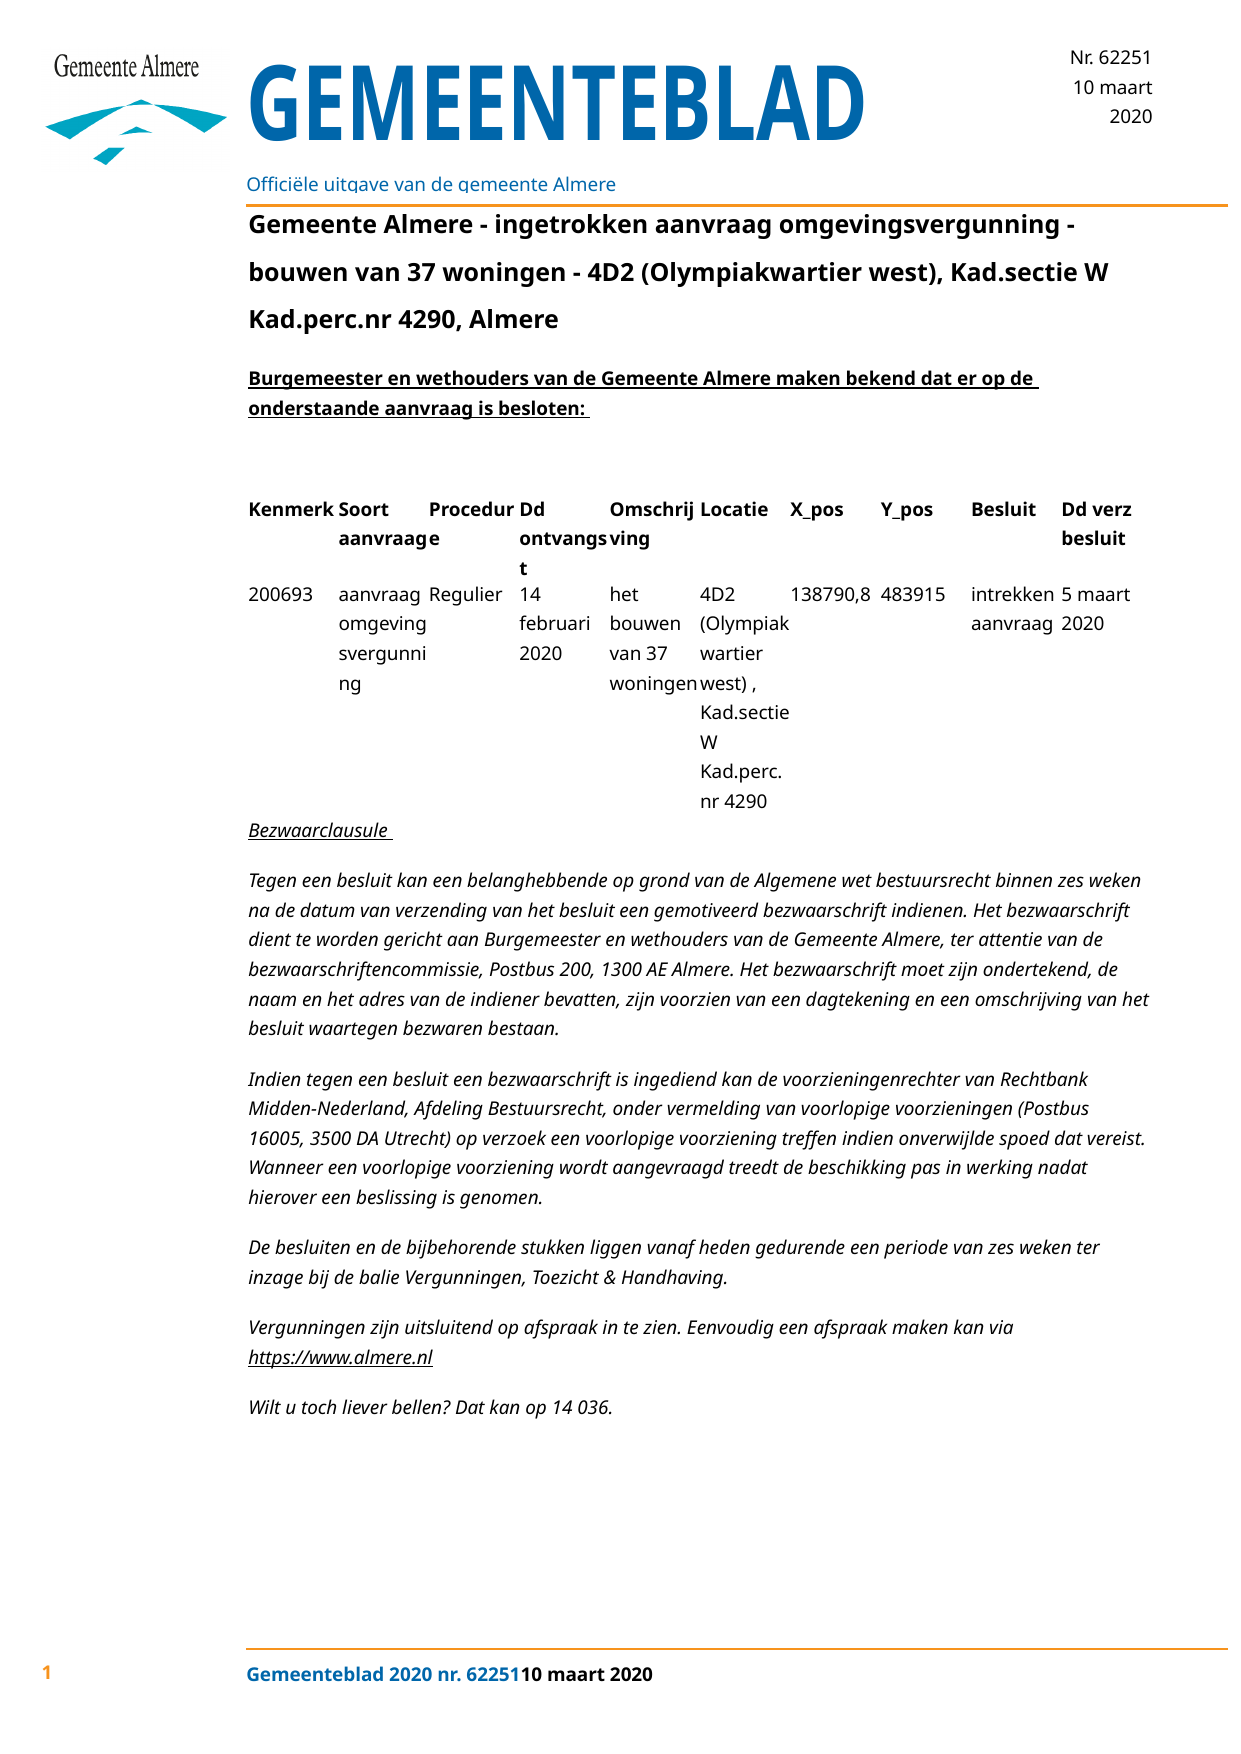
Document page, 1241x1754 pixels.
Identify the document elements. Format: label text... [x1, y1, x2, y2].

text Indien tegen een besluit een bezwaarschrift is ingediend kan de voorzieningenrechter van Rechtbank Midden-Nederland, Afdeling Bestuursrecht, onder vermelding van voorlopige voorzieningen (Postbus 16005, 3500 DA Utrecht) op verzoek een voorlopige voorziening treffen indien onverwijlde spoed dat vereist. Wanneer een voorlopige voorziening wordt aangevraagd treedt de beschikking pas in werking nadat hierover een beslissing is genomen. [248, 1066, 1152, 1210]
table_header Y_pos [881, 496, 971, 581]
table_header Dd ontvangst [519, 496, 609, 581]
table_header Dd verz besluit [1061, 496, 1152, 581]
picture [41, 47, 231, 172]
table_header Procedure [429, 496, 519, 581]
table_cell aanvraag omgevingsvergunning [338, 581, 429, 814]
table_header Omschrijving [609, 496, 700, 581]
table_cell 14 februari 2020 [519, 581, 609, 814]
table_cell 138790,8 [790, 581, 881, 814]
table_cell Regulier [429, 581, 519, 814]
table_header Locatie [700, 496, 790, 581]
text Gemeente Almere - ingetrokken aanvraag omgevingsvergunning - bouwen van 37 woningen - 4D2 (Olympiakwartier west), Kad.sectie W Kad.perc.nr 4290, Almere [248, 207, 1152, 336]
table_cell 483915 [881, 581, 971, 814]
table_cell 200693 [248, 581, 338, 814]
text Tegen een besluit kan een belanghebbende op grond van de Algemene wet bestuursrecht binnen zes weken na de datum van verzending van het besluit een gemotiveerd bezwaarschrift indienen. Het bezwaarschrift dient te worden gericht aan Burgemeester en wethouders van de Gemeente Almere, ter attentie van de bezwaarschriftencommissie, Postbus 200, 1300 AE Almere. Het bezwaarschrift moet zijn ondertekend, de naam en het adres van de indiener bevatten, zijn voorzien van een dagtekening en een omschrijving van het besluit waartegen bezwaren bestaan. [248, 867, 1152, 1041]
table_cell het bouwen van 37 woningen [609, 581, 700, 814]
table_cell intrekken aanvraag [971, 581, 1061, 814]
table_header X_pos [790, 496, 881, 581]
table_cell 5 maart 2020 [1061, 581, 1152, 814]
text Wilt u toch liever bellen? Dat kan op 14 036. [248, 1394, 1152, 1420]
text Burgemeester en wethouders van de Gemeente Almere maken bekend dat er op de onderstaande aanvraag is besloten: [248, 366, 1152, 421]
table_header Besluit [971, 496, 1061, 581]
text Bezwaarclausule [248, 817, 1152, 843]
table_header Soort aanvraag [338, 496, 429, 581]
table_header Kenmerk [248, 496, 338, 581]
text Vergunningen zijn uitsluitend op afspraak in te zien. Eenvoudig een afspraak maken kan via https://www.almere.nl [248, 1314, 1152, 1370]
table_cell 4D2 (Olympiakwartier west) , Kad.sectie W Kad.perc.nr 4290 [700, 581, 790, 814]
text De besluiten en de bijbehorende stukken liggen vanaf heden gedurende een periode van zes weken ter inzage bij de balie Vergunningen, Toezicht & Handhaving. [248, 1234, 1152, 1290]
